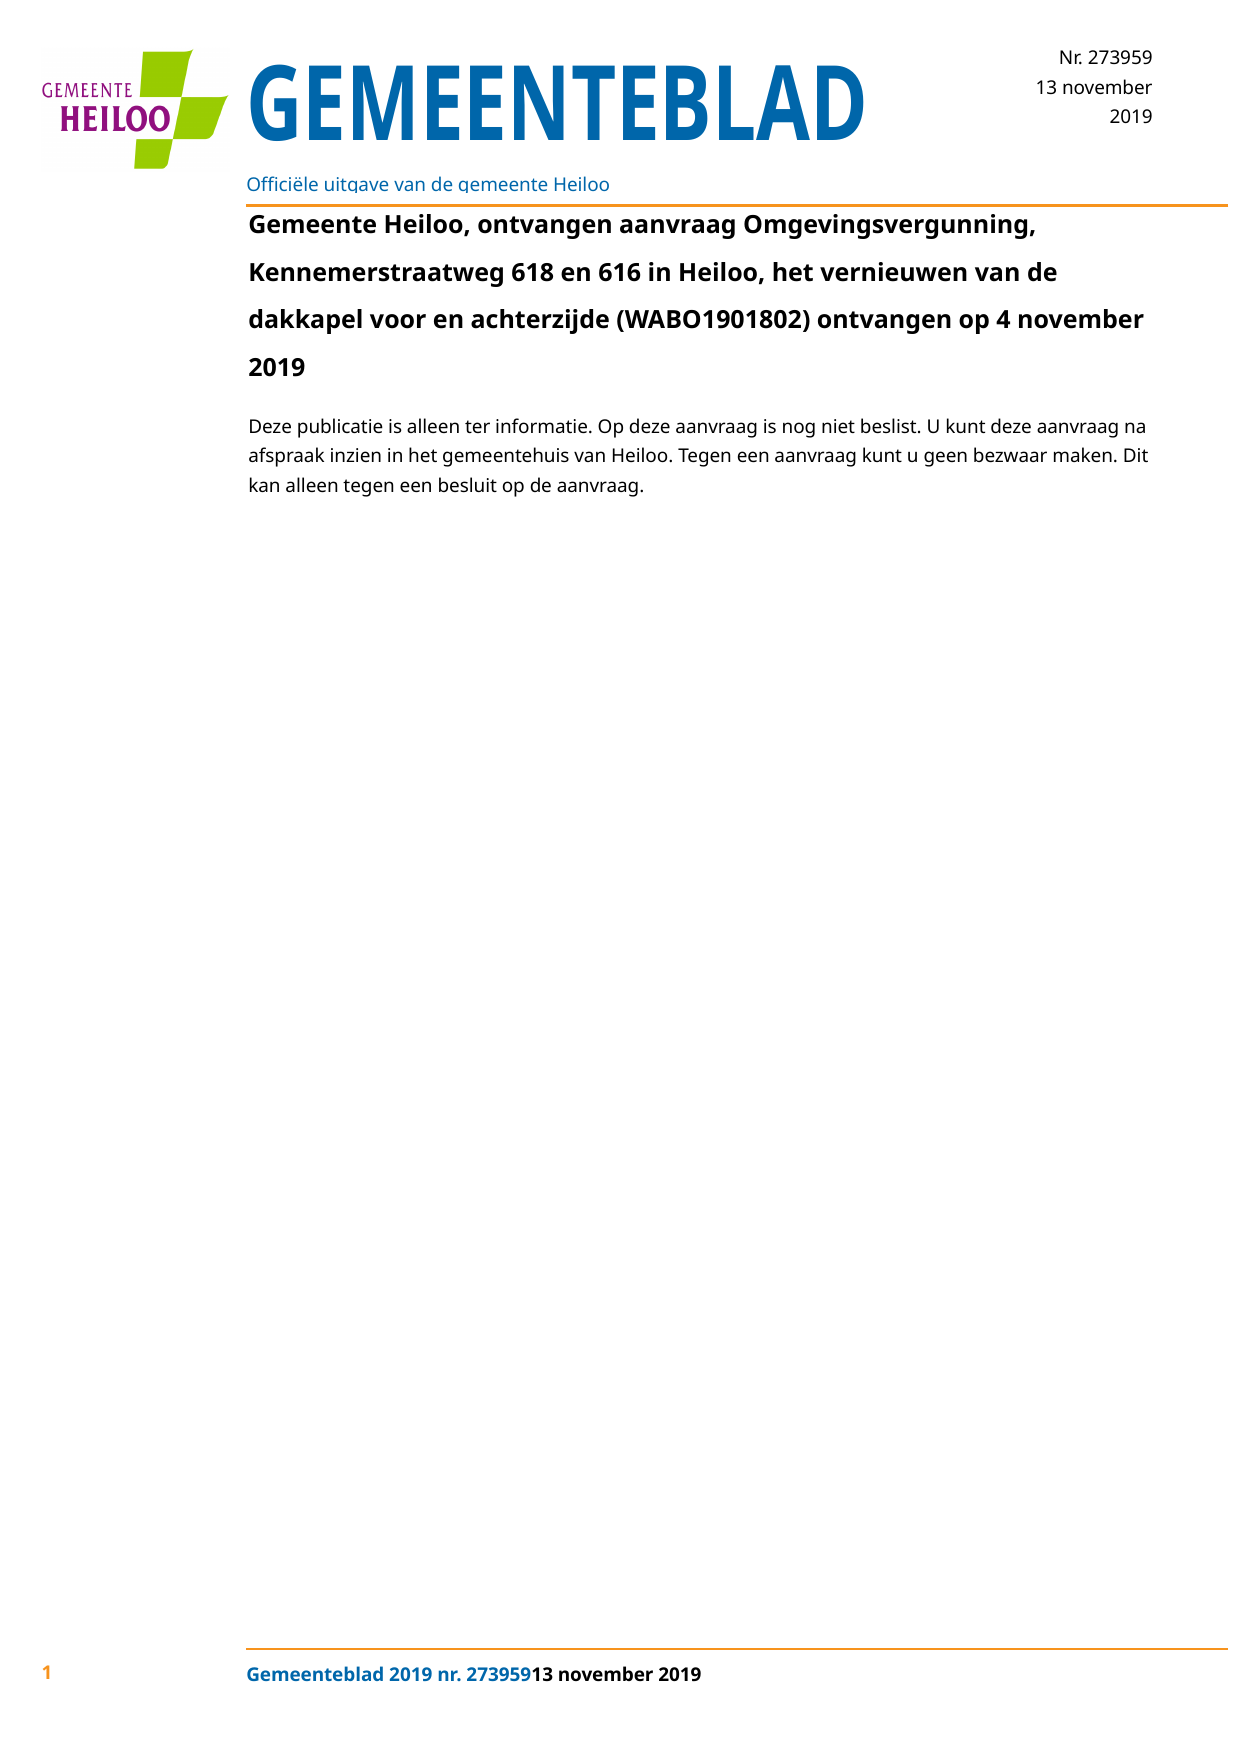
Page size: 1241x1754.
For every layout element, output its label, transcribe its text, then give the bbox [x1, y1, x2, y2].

text Gemeente Heiloo, ontvangen aanvraag Omgevingsvergunning, Kennemerstraatweg 618 en 616 in Heiloo, het vernieuwen van de dakkapel voor en achterzijde (WABO1901802) ontvangen op 4 november 2019 [248, 207, 1152, 384]
text Deze publicatie is alleen ter informatie. Op deze aanvraag is nog niet beslist. U kunt deze aanvraag na afspraak inzien in het gemeentehuis van Heiloo. Tegen een aanvraag kunt u geen bezwaar maken. Dit kan alleen tegen een besluit op de aanvraag. [248, 413, 1152, 498]
picture [41, 47, 231, 172]
